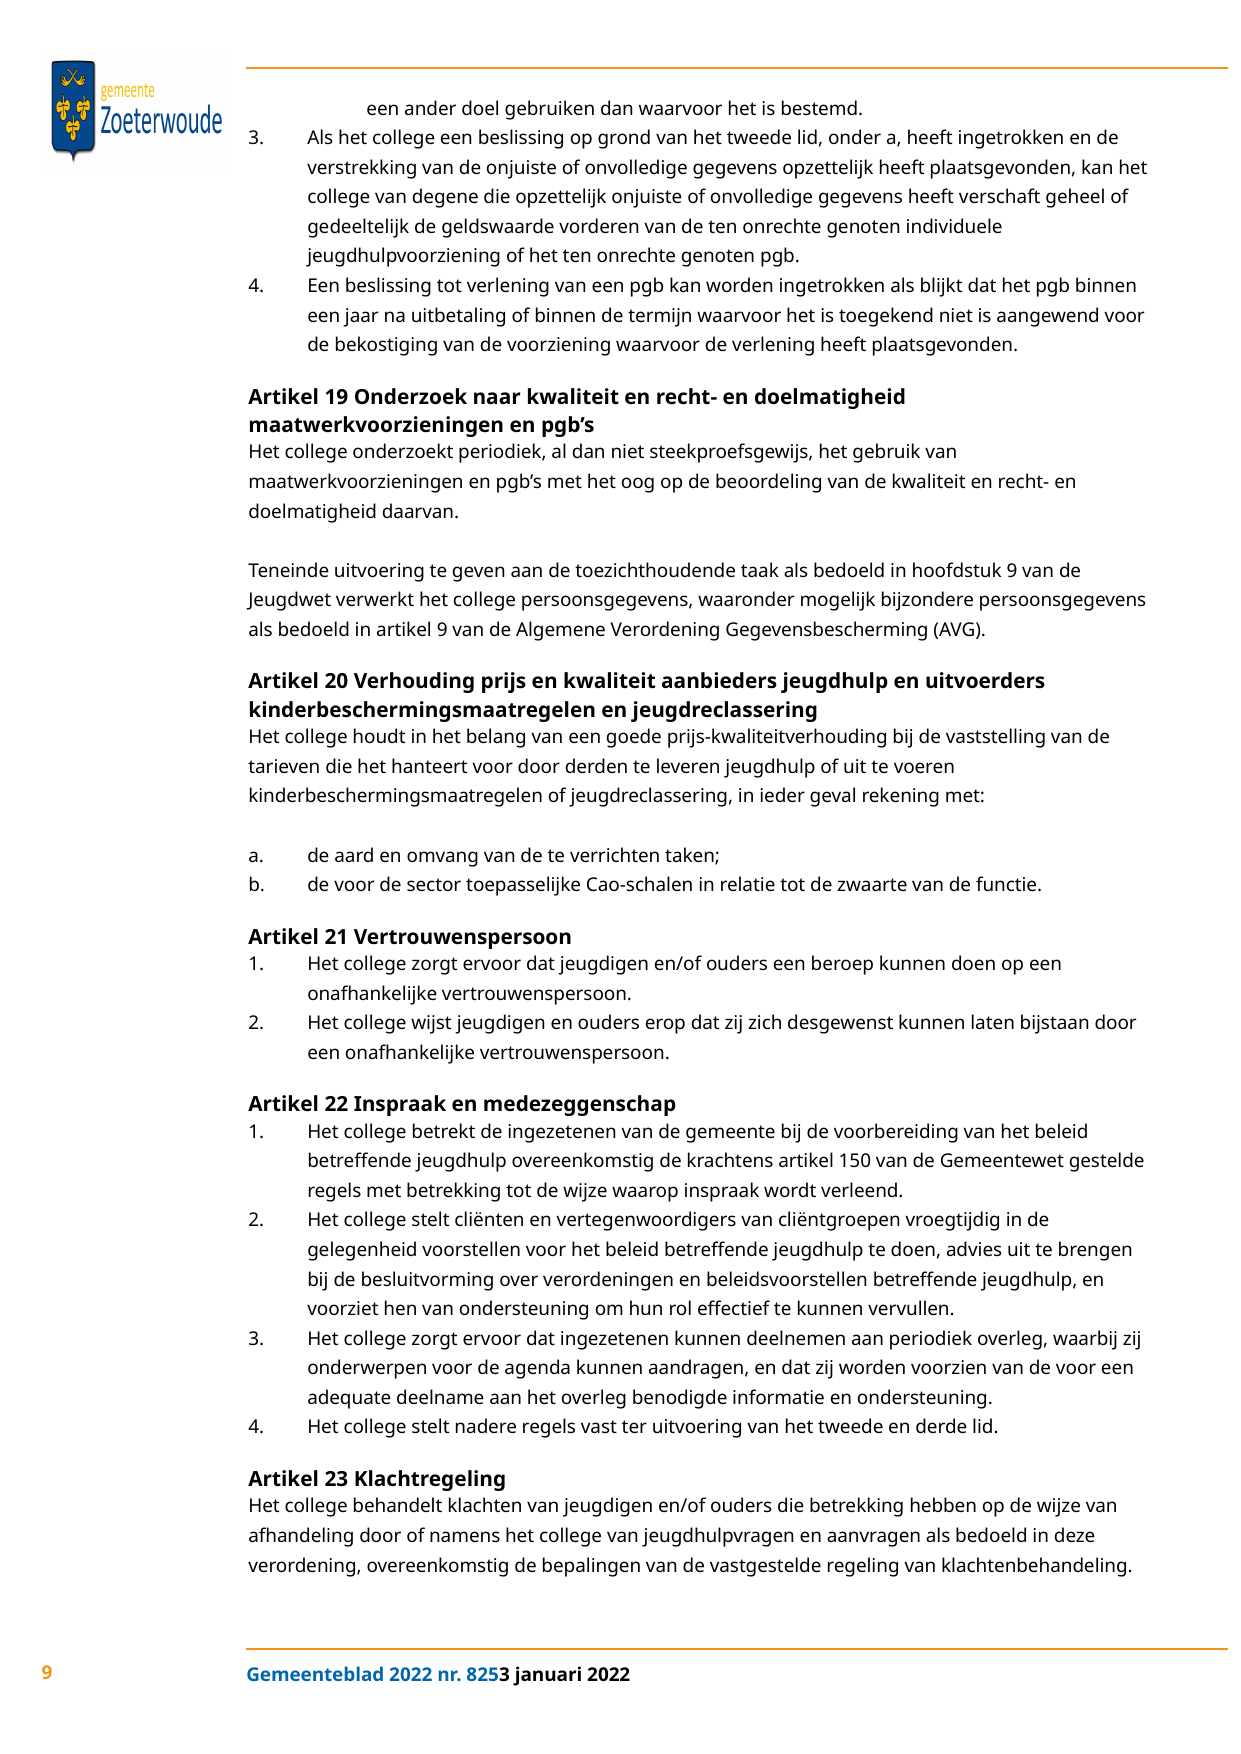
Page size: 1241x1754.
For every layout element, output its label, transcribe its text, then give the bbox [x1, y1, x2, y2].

text Artikel 22 Inspraak en medezeggenschap [248, 1089, 1152, 1118]
list Een beslissing tot verlening van een pgb kan worden ingetrokken als blijkt dat het pgb binnen een jaar na uitbetaling of binnen de termijn waarvoor het is toegekend niet is aangewend voor de bekostiging van de voorziening waarvoor de verlening heeft plaatsgevonden. [248, 272, 1152, 357]
text Artikel 23 Klachtregeling [248, 1464, 1152, 1493]
list een ander doel gebruiken dan waarvoor het is bestemd. [307, 95, 1152, 121]
list Het college stelt cliënten en vertegenwoordigers van cliëntgroepen vroegtijdig in de gelegenheid voorstellen voor het beleid betreffende jeugdhulp te doen, advies uit te brengen bij de besluitvorming over verordeningen en beleidsvoorstellen betreffende jeugdhulp, en voorziet hen van ondersteuning om hun rol effectief te kunnen vervullen. [248, 1207, 1152, 1321]
list Het college zorgt ervoor dat ingezetenen kunnen deelnemen aan periodiek overleg, waarbij zij onderwerpen voor de agenda kunnen aandragen, en dat zij worden voorzien van de voor een adequate deelname aan het overleg benodigde informatie en ondersteuning. [248, 1325, 1152, 1410]
text Het college behandelt klachten van jeugdigen en/of ouders die betrekking hebben op de wijze van afhandeling door of namens het college van jeugdhulpvragen en aanvragen als bedoeld in deze verordening, overeenkomstig de bepalingen van de vastgestelde regeling van klachtenbehandeling. [248, 1493, 1152, 1577]
list Als het college een beslissing op grond van het tweede lid, onder a, heeft ingetrokken en de verstrekking van de onjuiste of onvolledige gegevens opzettelijk heeft plaatsgevonden, kan het college van degene die opzettelijk onjuiste of onvolledige gegevens heeft verschaft geheel of gedeeltelijk de geldswaarde vorderen van de ten onrechte genoten individuele jeugdhulpvoorziening of het ten onrechte genoten pgb. [248, 124, 1152, 268]
list Het college zorgt ervoor dat jeugdigen en/of ouders een beroep kunnen doen op een onafhankelijke vertrouwenspersoon. [248, 950, 1152, 1006]
text Teneinde uitvoering te geven aan de toezichthoudende taak als bedoeld in hoofdstuk 9 van de Jeugdwet verwerkt het college persoonsgegevens, waaronder mogelijk bijzondere persoonsgegevens als bedoeld in artikel 9 van de Algemene Verordening Gegevensbescherming (AVG). [248, 557, 1152, 642]
list Het college stelt nadere regels vast ter uitvoering van het tweede en derde lid. [248, 1414, 1152, 1439]
picture [41, 47, 231, 172]
list Het college betrekt de ingezetenen van de gemeente bij de voorbereiding van het beleid betreffende jeugdhulp overeenkomstig de krachtens artikel 150 van de Gemeentewet gestelde regels met betrekking tot de wijze waarop inspraak wordt verleend. [248, 1118, 1152, 1203]
text Het college onderzoekt periodiek, al dan niet steekproefsgewijs, het gebruik van maatwerkvoorzieningen en pgb’s met het oog op de beoordeling van de kwaliteit en recht- en doelmatigheid daarvan. [248, 439, 1152, 524]
text Het college houdt in het belang van een goede prijs-kwaliteitverhouding bij de vaststelling van de tarieven die het hanteert voor door derden te leveren jeugdhulp of uit te voeren kinderbeschermingsmaatregelen of jeugdreclassering, in ieder geval rekening met: [248, 723, 1152, 808]
list Het college wijst jeugdigen en ouders erop dat zij zich desgewenst kunnen laten bijstaan door een onafhankelijke vertrouwenspersoon. [248, 1009, 1152, 1065]
text Artikel 19 Onderzoek naar kwaliteit en recht- en doelmatigheid maatwerkvoorzieningen en pgb’s [248, 382, 1152, 439]
list de aard en omvang van de te verrichten taken; [248, 842, 1152, 868]
list de voor de sector toepasselijke Cao-schalen in relatie tot de zwaarte van de functie. [248, 871, 1152, 897]
text Artikel 20 Verhouding prijs en kwaliteit aanbieders jeugdhulp en uitvoerders kinderbeschermingsmaatregelen en jeugdreclassering [248, 667, 1152, 723]
text Artikel 21 Vertrouwenspersoon [248, 922, 1152, 950]
